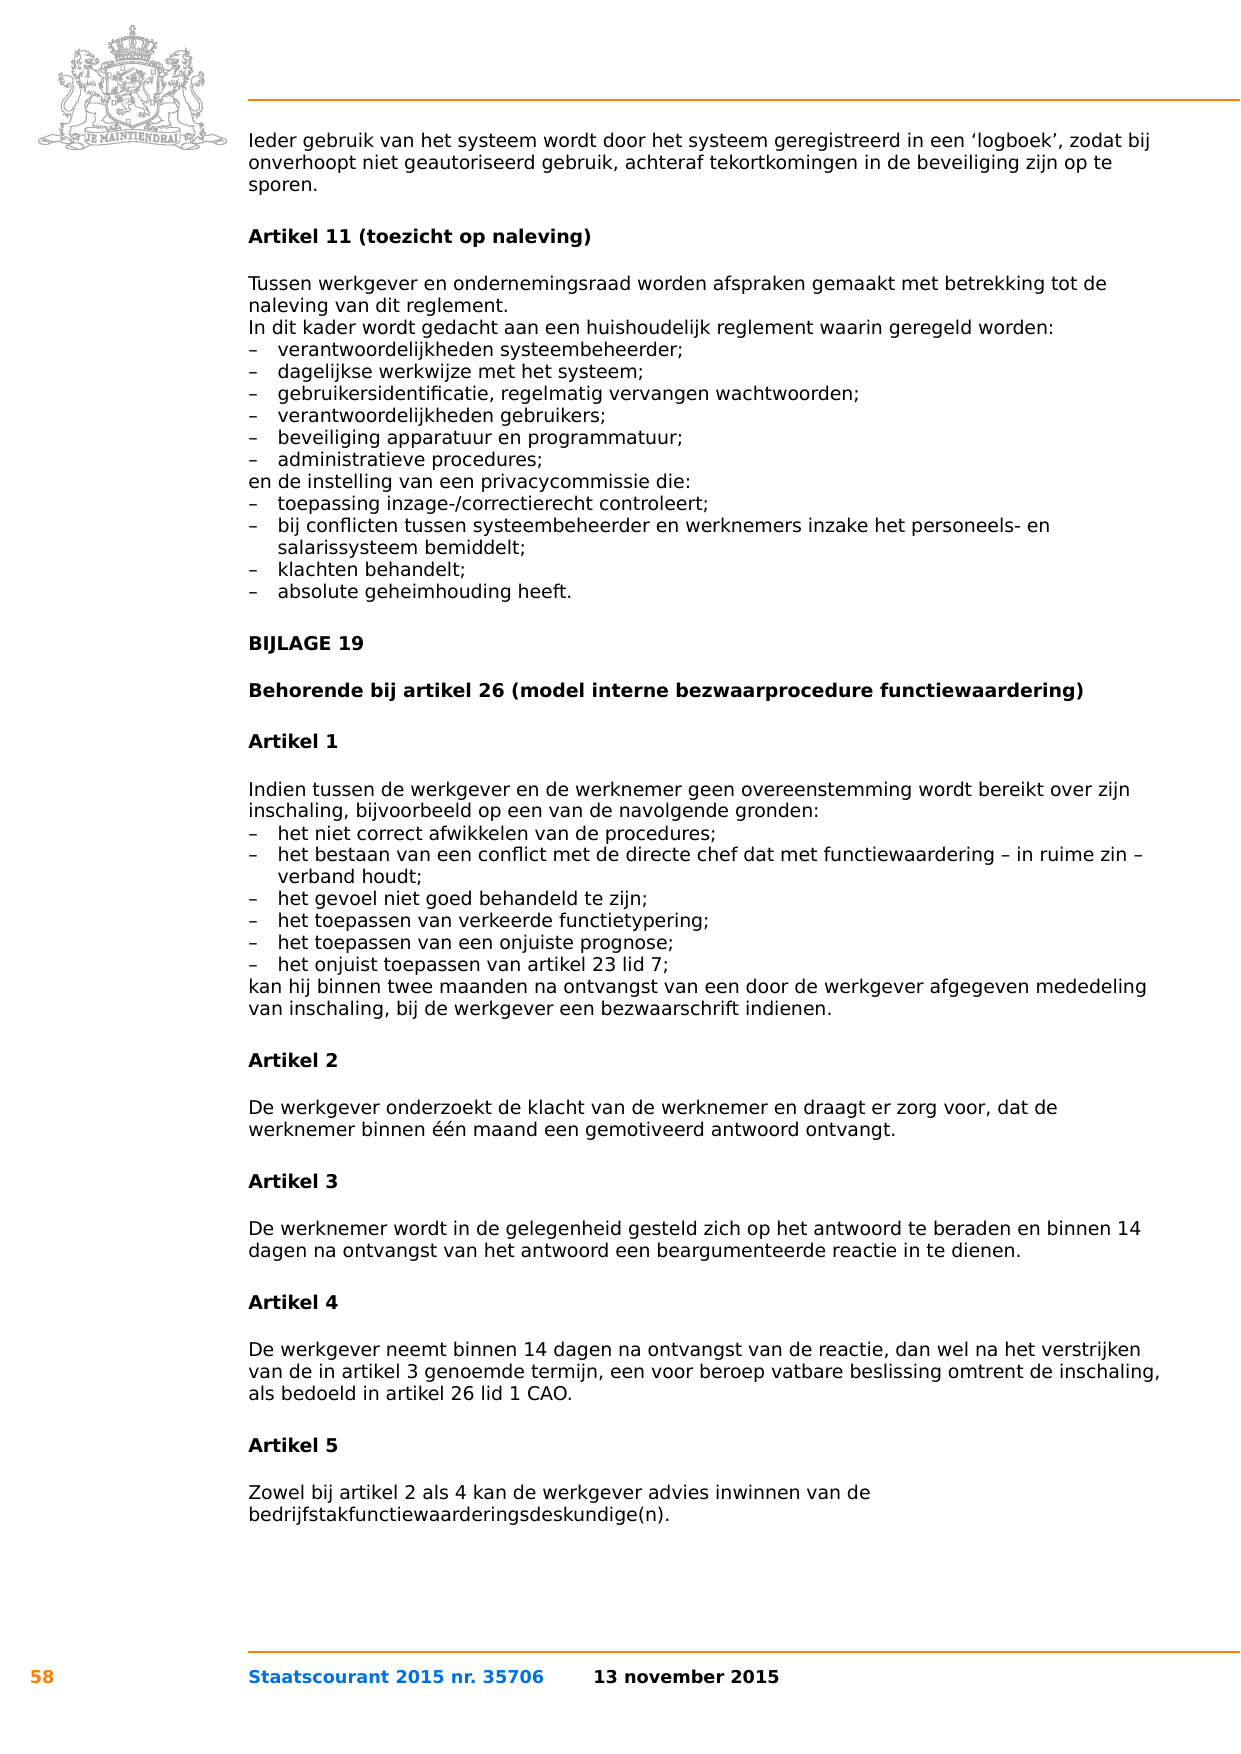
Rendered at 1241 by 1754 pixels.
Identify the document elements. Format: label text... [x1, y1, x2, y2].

text – het toepassen van verkeerde functietypering; [248, 910, 1163, 932]
text – absolute geheimhouding heeft. [248, 581, 1163, 602]
subtitle Artikel 2 [248, 1050, 1163, 1072]
text – het bestaan van een conflict met de directe chef dat met functiewaardering – in ruime zin – verband houdt; [248, 844, 1163, 888]
text kan hij binnen twee maanden na ontvangst van een door de werkgever afgegeven mededeling van inschaling, bij de werkgever een bezwaarschrift indienen. [248, 976, 1163, 1020]
text – het gevoel niet goed behandeld te zijn; [248, 888, 1163, 910]
text – verantwoordelijkheden gebruikers; [248, 405, 1163, 427]
subtitle Artikel 5 [248, 1435, 1163, 1457]
text – gebruikersidentificatie, regelmatig vervangen wachtwoorden; [248, 383, 1163, 405]
text – administratieve procedures; [248, 449, 1163, 471]
text Ieder gebruik van het systeem wordt door het systeem geregistreerd in een ‘logboek’, zodat bij onverhoopt niet geautoriseerd gebruik, achteraf tekortkomingen in de beveiliging zijn op te sporen. [248, 130, 1163, 196]
text De werkgever neemt binnen 14 dagen na ontvangst van de reactie, dan wel na het verstrijken van de in artikel 3 genoemde termijn, een voor beroep vatbare beslissing omtrent de inschaling, als bedoeld in artikel 26 lid 1 CAO. [248, 1339, 1163, 1405]
subtitle Artikel 11 (toezicht op naleving) [248, 226, 1163, 248]
text – verantwoordelijkheden systeembeheerder; [248, 339, 1163, 361]
text Tussen werkgever en ondernemingsraad worden afspraken gemaakt met betrekking tot de naleving van dit reglement. [248, 273, 1163, 317]
text Zowel bij artikel 2 als 4 kan de werkgever advies inwinnen van de bedrijfstakfunctiewaarderingsdeskundige(n). [248, 1482, 1163, 1526]
text en de instelling van een privacycommissie die: [248, 471, 1163, 493]
text De werkgever onderzoekt de klacht van de werknemer en draagt er zorg voor, dat de werknemer binnen één maand een gemotiveerd antwoord ontvangt. [248, 1097, 1163, 1141]
text – dagelijkse werkwijze met het systeem; [248, 361, 1163, 383]
text – het onjuist toepassen van artikel 23 lid 7; [248, 954, 1163, 976]
text Indien tussen de werkgever en de werknemer geen overeenstemming wordt bereikt over zijn inschaling, bijvoorbeeld op een van de navolgende gronden: [248, 778, 1163, 822]
text – bij conflicten tussen systeembeheerder en werknemers inzake het personeels- en salarissysteem bemiddelt; [248, 514, 1163, 558]
text – toepassing inzage-/correctierecht controleert; [248, 493, 1163, 514]
text – het niet correct afwikkelen van de procedures; [248, 822, 1163, 844]
text – beveiliging apparatuur en programmatuur; [248, 427, 1163, 449]
subtitle Artikel 4 [248, 1292, 1163, 1314]
subtitle Artikel 3 [248, 1171, 1163, 1193]
subtitle Artikel 1 [248, 731, 1163, 753]
text Behorende bij artikel 26 (model interne bezwaarprocedure functiewaardering) [248, 679, 1163, 701]
text De werknemer wordt in de gelegenheid gesteld zich op het antwoord te beraden en binnen 14 dagen na ontvangst van het antwoord een beargumenteerde reactie in te dienen. [248, 1218, 1163, 1262]
text In dit kader wordt gedacht aan een huishoudelijk reglement waarin geregeld worden: [248, 317, 1163, 339]
picture [38, 25, 227, 150]
text – het toepassen van een onjuiste prognose; [248, 932, 1163, 954]
text – klachten behandelt; [248, 558, 1163, 581]
subtitle BIJLAGE 19 [248, 632, 1163, 654]
